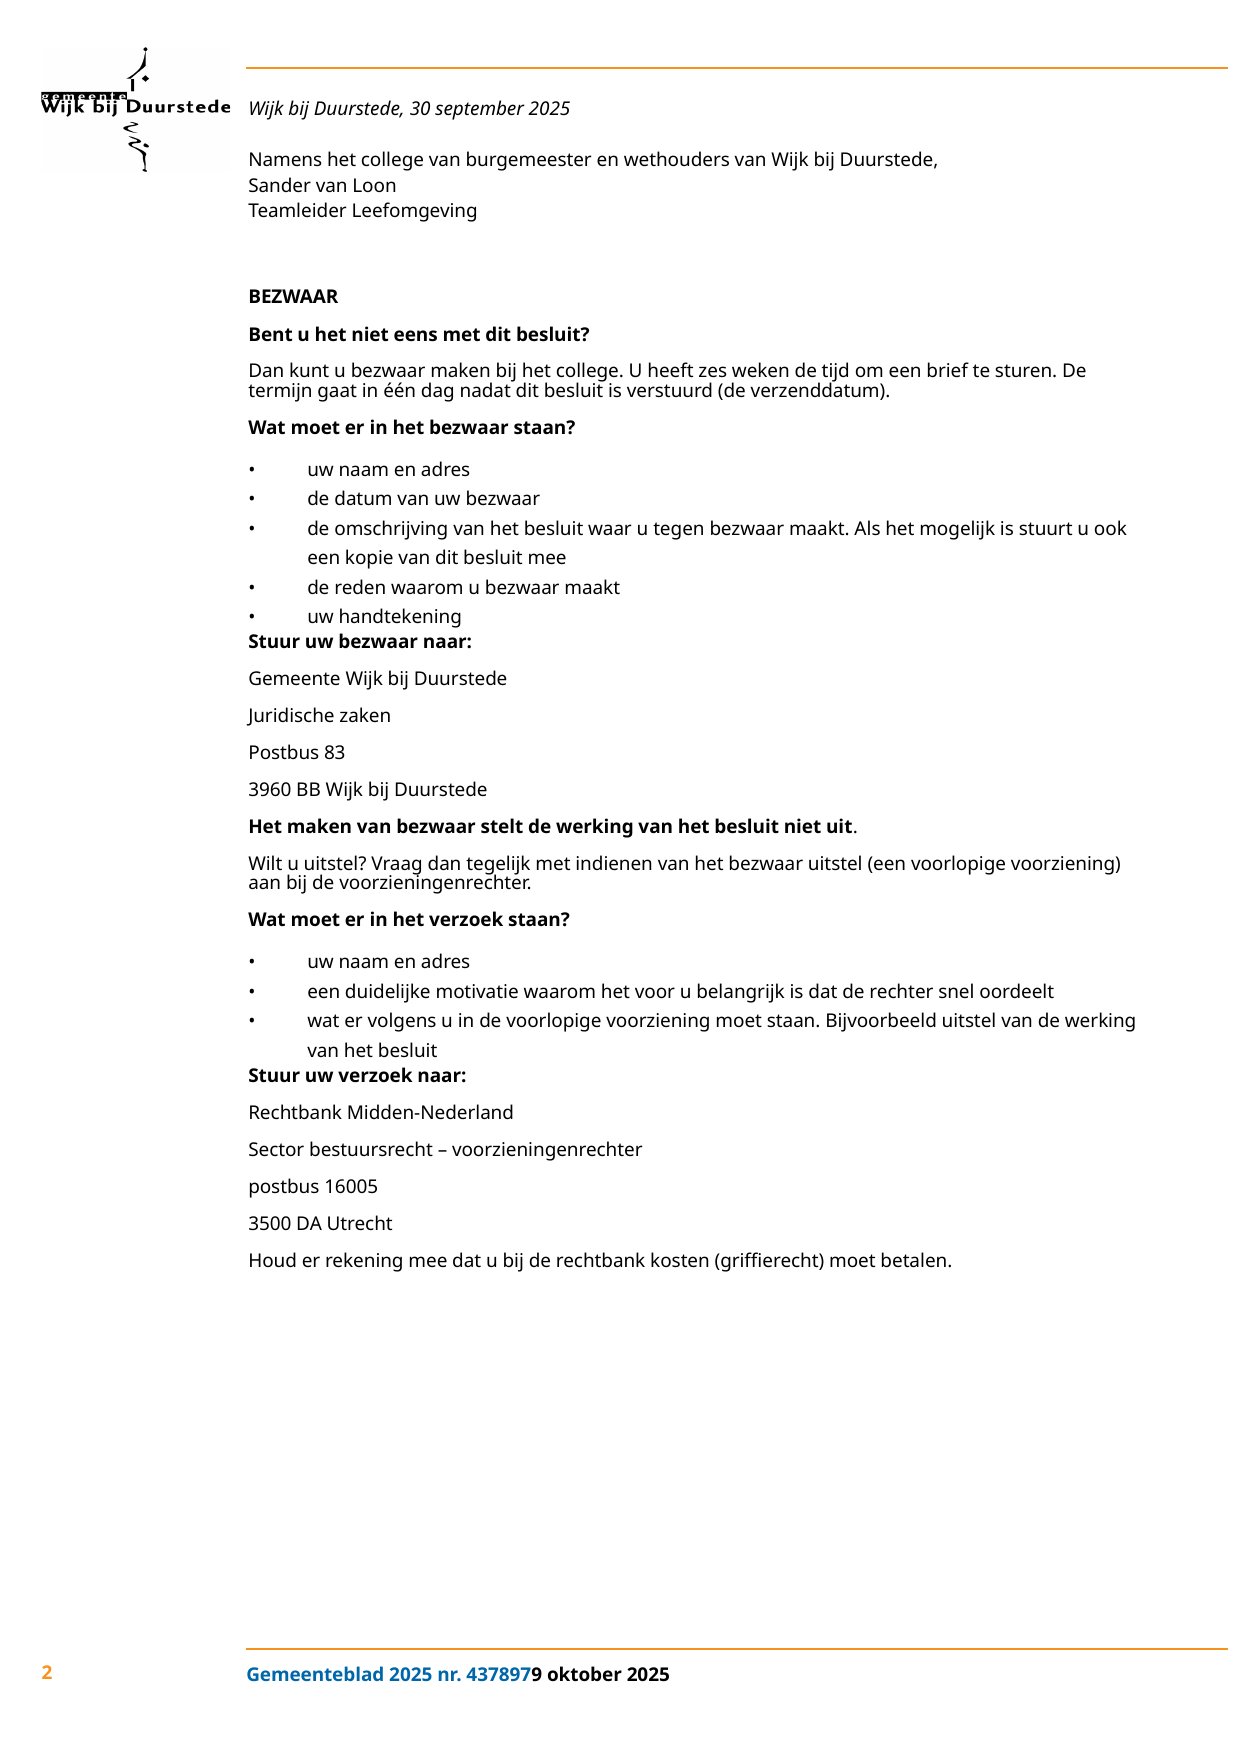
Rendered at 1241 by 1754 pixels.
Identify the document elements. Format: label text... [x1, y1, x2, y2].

text Postbus 83 [248, 744, 1152, 763]
list de omschrijving van het besluit waar u tegen bezwaar maakt. Als het mogelijk is stuurt u ook een kopie van dit besluit mee [248, 515, 1152, 570]
picture [41, 47, 231, 172]
text 3500 DA Utrecht [248, 1214, 1152, 1234]
text postbus 16005 [248, 1178, 1152, 1197]
list de datum van uw bezwaar [248, 485, 1152, 511]
text Stuur uw verzoek naar: [248, 1067, 1152, 1086]
text Dan kunt u bezwaar maken bij het college. U heeft zes weken de tijd om een brief te sturen. De termijn gaat in één dag nadat dit besluit is verstuurd (de verzenddatum). [248, 362, 1152, 401]
text Wat moet er in het bezwaar staan? [248, 419, 1152, 438]
text 3960 BB Wijk bij Duurstede [248, 781, 1152, 800]
text Stuur uw bezwaar naar: [248, 633, 1152, 652]
text Houd er rekening mee dat u bij de rechtbank kosten (griffierecht) moet betalen. [248, 1252, 1152, 1271]
text Bent u het niet eens met dit besluit? [248, 326, 1152, 345]
text Namens het college van burgemeester en wethouders van Wijk bij Duurstede, [248, 146, 1152, 172]
list uw naam en adres [248, 948, 1152, 974]
text Het maken van bezwaar stelt de werking van het besluit niet uit. [248, 818, 1152, 837]
list de reden waarom u bezwaar maakt [248, 574, 1152, 600]
text Juridische zaken [248, 707, 1152, 726]
text BEZWAAR [248, 288, 1152, 308]
list uw naam en adres [248, 456, 1152, 481]
text Gemeente Wijk bij Duurstede [248, 670, 1152, 689]
text Wat moet er in het verzoek staan? [248, 911, 1152, 931]
text Wilt u uitstel? Vraag dan tegelijk met indienen van het bezwaar uitstel (een voorlopige voorziening) aan bij de voorzieningenrechter. [248, 855, 1152, 894]
list een duidelijke motivatie waarom het voor u belangrijk is dat de rechter snel oordeelt [248, 978, 1152, 1004]
text Wijk bij Duurstede, 30 september 2025 [248, 95, 1152, 121]
list uw handtekening [248, 604, 1152, 629]
text Sander van Loon [248, 172, 1152, 198]
text Teamleider Leefomgeving [248, 198, 1152, 223]
text Rechtbank Midden-Nederland [248, 1104, 1152, 1123]
text Sector bestuursrecht – voorzieningenrechter [248, 1141, 1152, 1160]
list wat er volgens u in de voorlopige voorziening moet staan. Bijvoorbeeld uitstel van de werking van het besluit [248, 1007, 1152, 1063]
